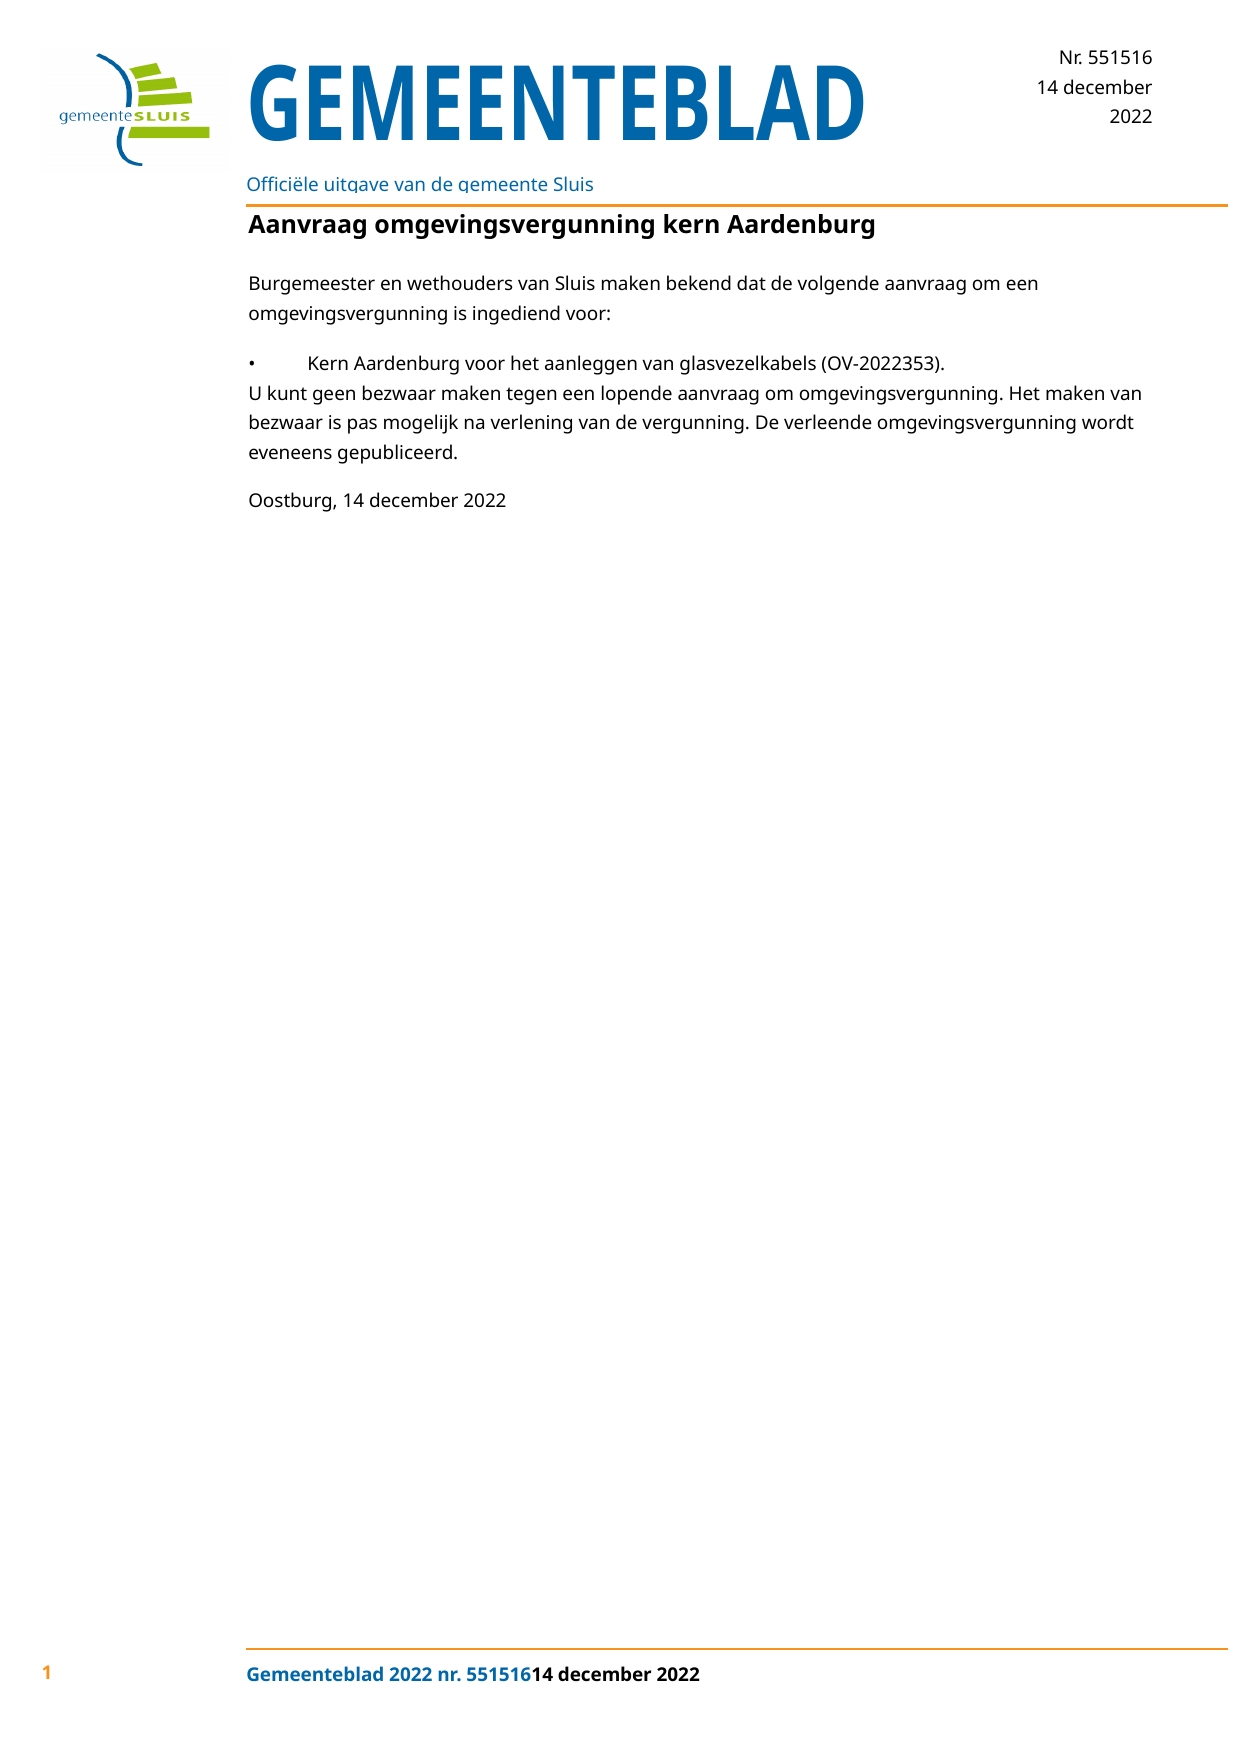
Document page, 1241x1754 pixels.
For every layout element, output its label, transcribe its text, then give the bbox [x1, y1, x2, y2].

picture [41, 47, 231, 172]
text Burgemeester en wethouders van Sluis maken bekend dat de volgende aanvraag om een omgevingsvergunning is ingediend voor: [248, 270, 1152, 326]
text Oostburg, 14 december 2022 [248, 487, 1152, 513]
list Kern Aardenburg voor het aanleggen van glasvezelkabels (OV-2022353). [248, 350, 1152, 376]
text U kunt geen bezwaar maken tegen een lopende aanvraag om omgevingsvergunning. Het maken van bezwaar is pas mogelijk na verlening van de vergunning. De verleende omgevingsvergunning wordt eveneens gepubliceerd. [248, 380, 1152, 465]
text Aanvraag omgevingsvergunning kern Aardenburg [248, 207, 1152, 241]
